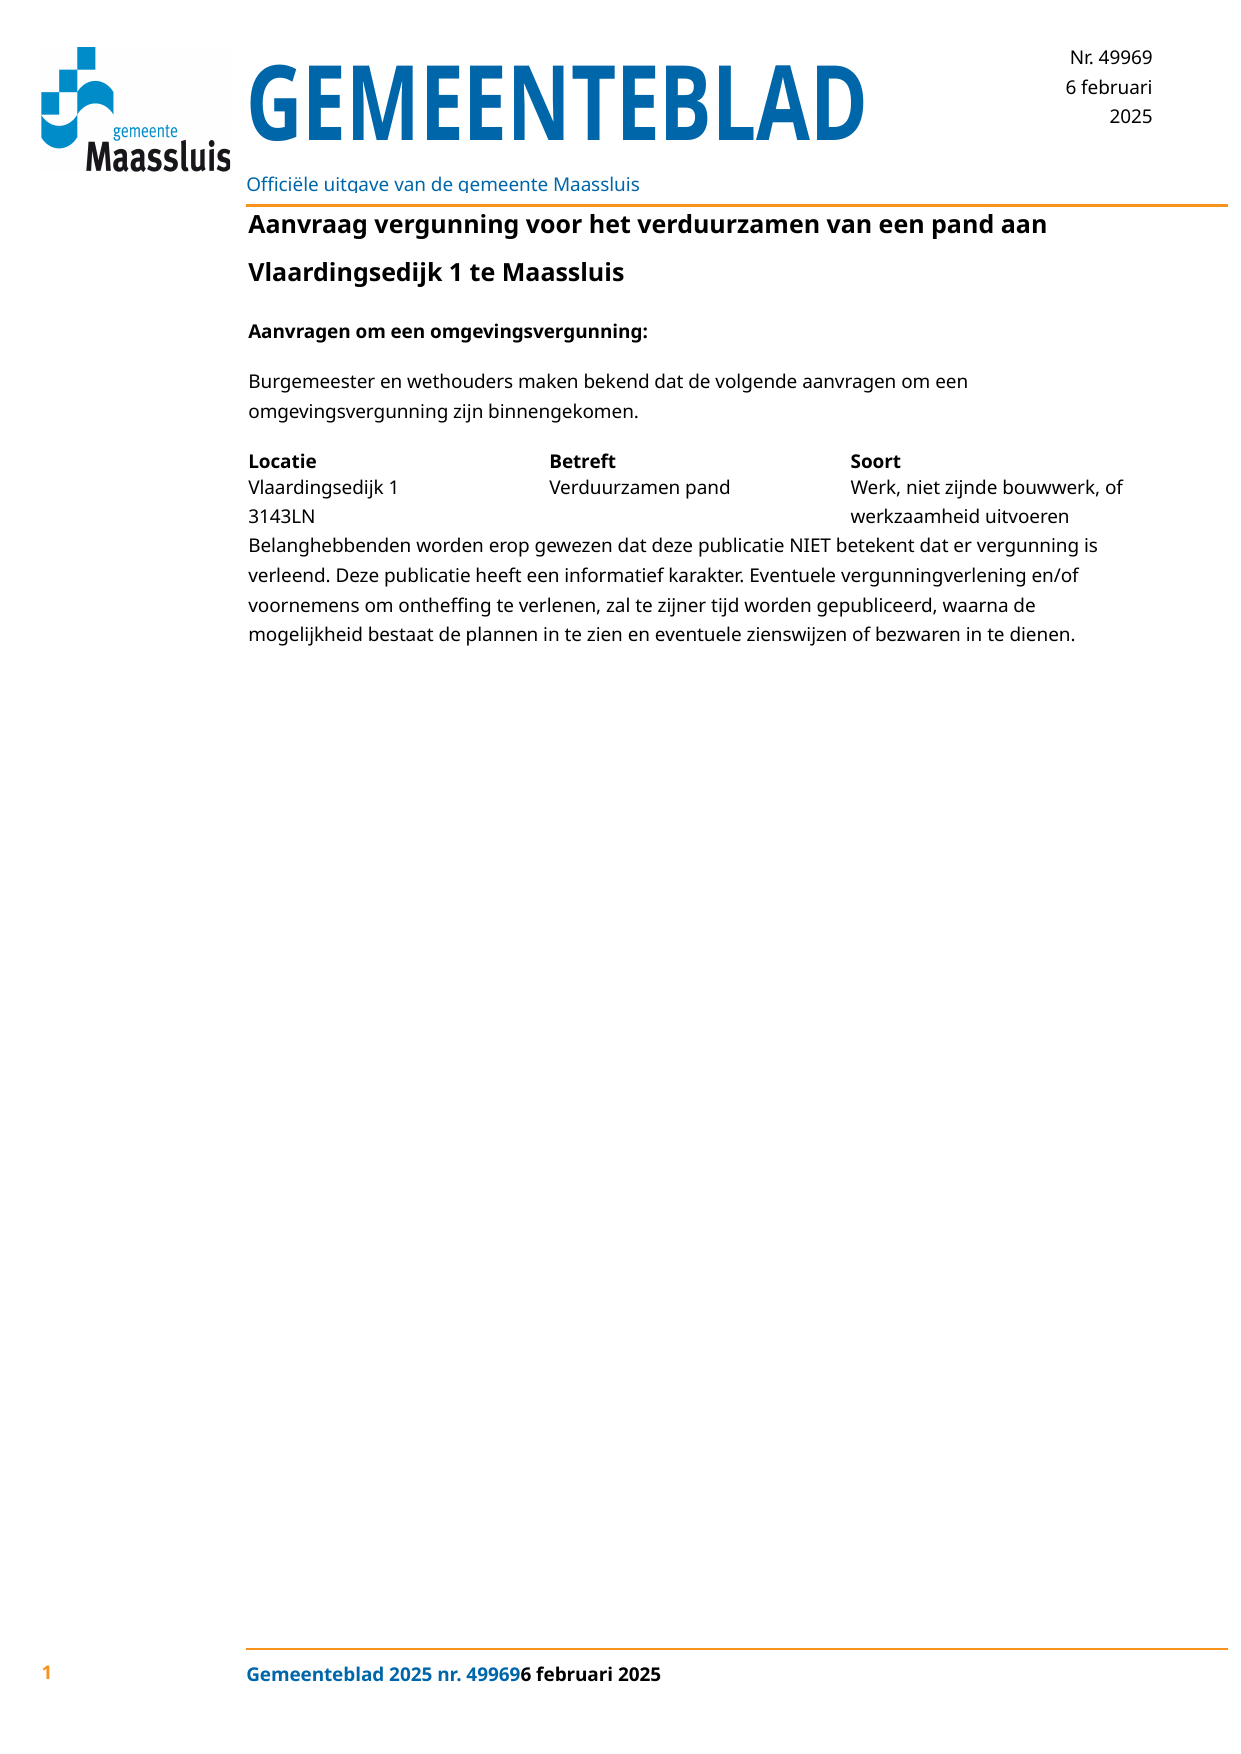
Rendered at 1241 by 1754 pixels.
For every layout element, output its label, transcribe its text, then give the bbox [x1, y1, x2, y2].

picture [41, 47, 77, 92]
text Aanvraag vergunning voor het verduurzamen van een pand aan Vlaardingsedijk 1 te Maassluis [248, 207, 1152, 288]
text Aanvragen om een omgevingsvergunning: [248, 318, 1152, 344]
picture [41, 47, 231, 172]
table_header Locatie [248, 449, 549, 474]
table_cell Vlaardingsedijk 1 3143LN [248, 474, 549, 529]
table_cell Werk, niet zijnde bouwwerk, of werkzaamheid uitvoeren [850, 474, 1152, 529]
table_header Soort [850, 449, 1152, 474]
text Belanghebbenden worden erop gewezen dat deze publicatie NIET betekent dat er vergunning is verleend. Deze publicatie heeft een informatief karakter. Eventuele vergunningverlening en/of voornemens om ontheffing te verlenen, zal te zijner tijd worden gepubliceerd, waarna de mogelijkheid bestaat de plannen in te zien en eventuele zienswijzen of bezwaren in te dienen. [248, 533, 1152, 647]
text Burgemeester en wethouders maken bekend dat de volgende aanvragen om een omgevingsvergunning zijn binnengekomen. [248, 368, 1152, 424]
table_cell Verduurzamen pand [549, 474, 850, 529]
table_header Betreft [549, 449, 850, 474]
